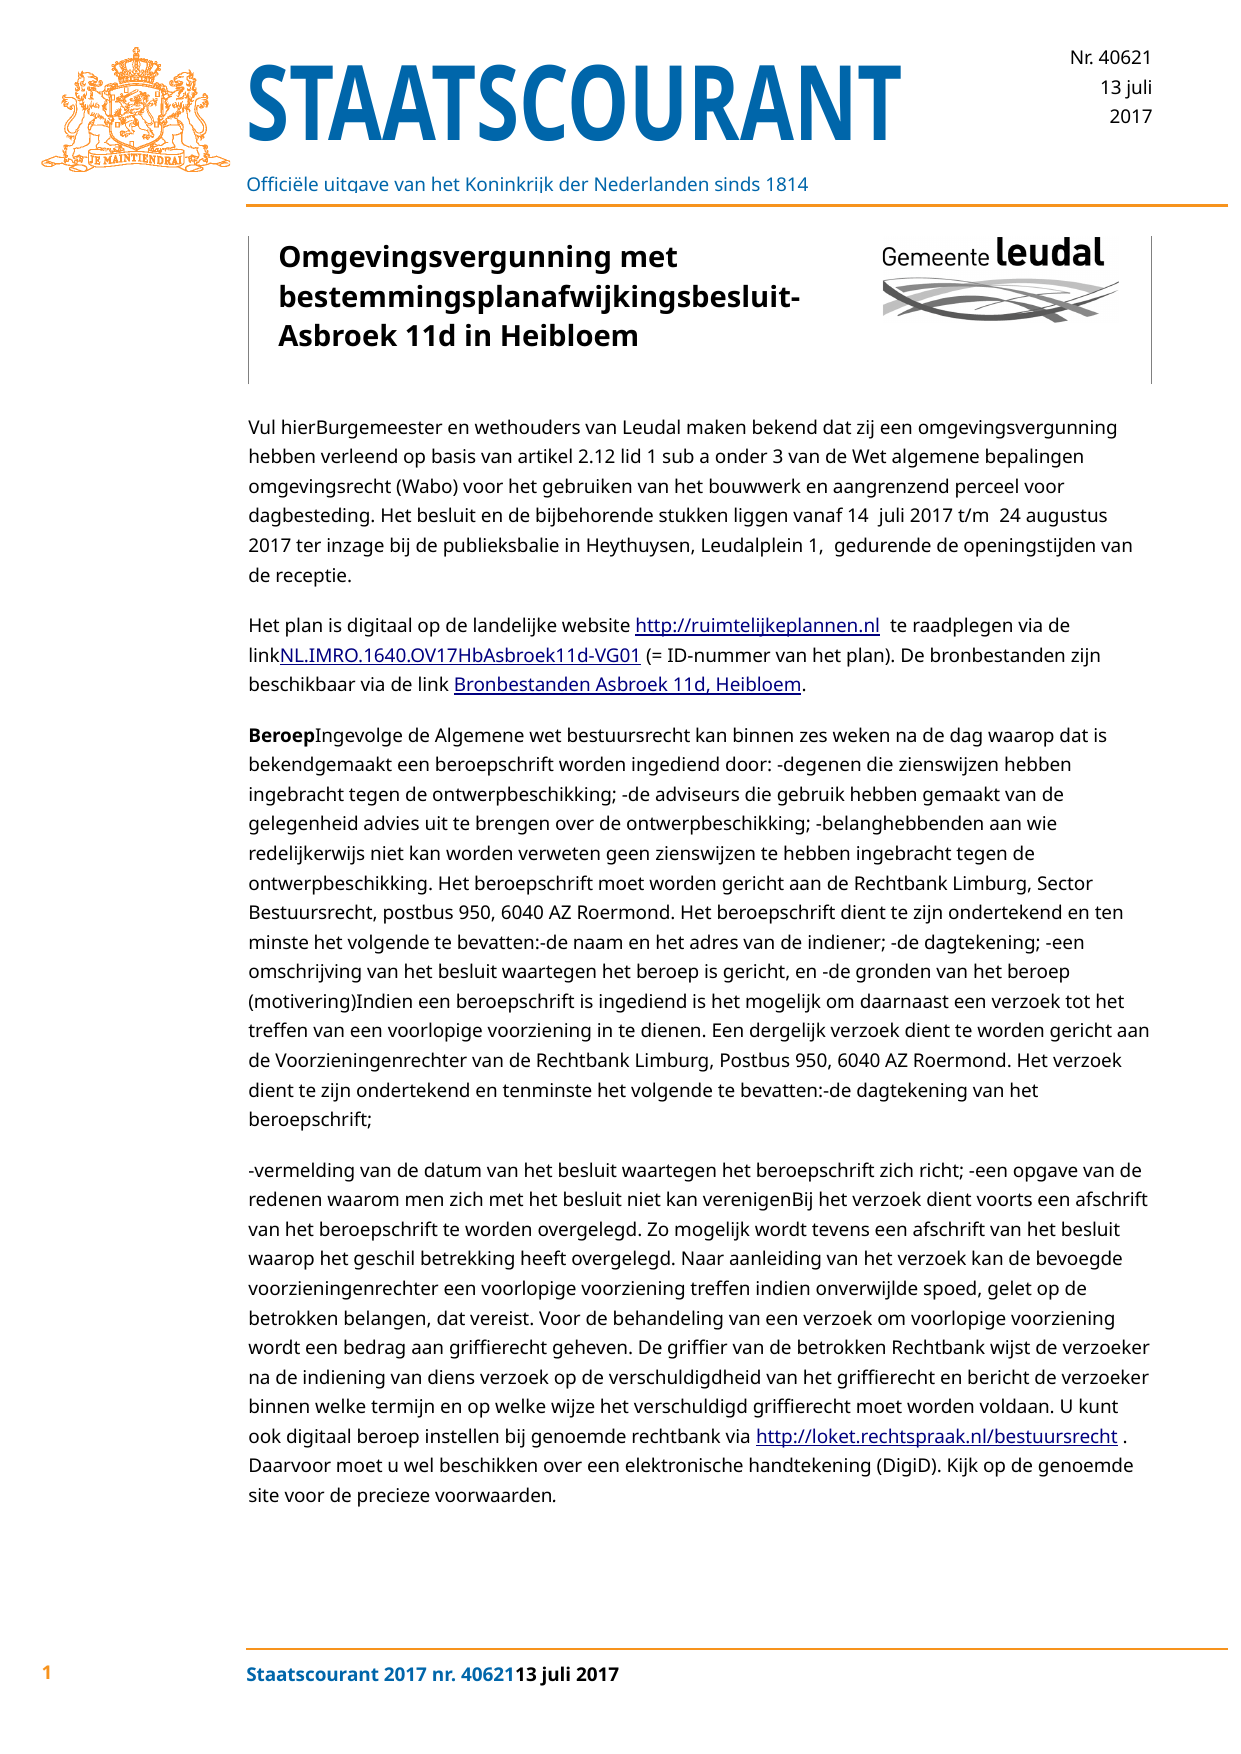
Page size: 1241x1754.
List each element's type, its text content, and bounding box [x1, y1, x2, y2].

table_header [850, 323, 1151, 384]
table_header Omgevingsvergunning met bestemmingsplanafwijkingsbesluit- Asbroek 11d in Heibloem [249, 236, 850, 384]
text Vul hierBurgemeester en wethouders van Leudal maken bekend dat zij een omgevingsvergunning hebben verleend op basis van artikel 2.12 lid 1 sub a onder 3 van de Wet algemene bepalingen omgevingsrecht (Wabo) voor het gebruiken van het bouwwerk en aangrenzend perceel voor dagbesteding. Het besluit en de bijbehorende stukken liggen vanaf 14 juli 2017 t/m 24 augustus 2017 ter inzage bij de publieksbalie in Heythuysen, Leudalplein 1, gedurende de openingstijden van de receptie. [248, 414, 1152, 588]
table_header [850, 236, 882, 322]
text -vermelding van de datum van het besluit waartegen het beroepschrift zich richt; -een opgave van de redenen waarom men zich met het besluit niet kan verenigenBij het verzoek dient voorts een afschrift van het beroepschrift te worden overgelegd. Zo mogelijk wordt tevens een afschrift van het besluit waarop het geschil betrekking heeft overgelegd. Naar aanleiding van het verzoek kan de bevoegde voorzieningenrechter een voorlopige voorziening treffen indien onverwijlde spoed, gelet op de betrokken belangen, dat vereist. Voor de behandeling van een verzoek om voorlopige voorziening wordt een bedrag aan griffierecht geheven. De griffier van de betrokken Rechtbank wijst de verzoeker na de indiening van diens verzoek op de verschuldigdheid van het griffierecht en bericht de verzoeker binnen welke termijn en op welke wijze het verschuldigd griffierecht moet worden voldaan. U kunt ook digitaal beroep instellen bij genoemde rechtbank via http://loket.rechtspraak.nl/bestuursrecht . Daarvoor moet u wel beschikken over een elektronische handtekening (DigiD). Kijk op de genoemde site voor de precieze voorwaarden. [248, 1157, 1152, 1508]
text Het plan is digitaal op de landelijke website http://ruimtelijkeplannen.nl te raadplegen via de linkNL.IMRO.1640.OV17HbAsbroek11d-VG01 (= ID-nummer van het plan). De bronbestanden zijn beschikbaar via de link Bronbestanden Asbroek 11d, Heibloem. [248, 612, 1152, 697]
picture [41, 47, 231, 172]
table_header [1119, 236, 1151, 322]
picture [882, 236, 1119, 323]
text BeroepIngevolge de Algemene wet bestuursrecht kan binnen zes weken na de dag waarop dat is bekendgemaakt een beroepschrift worden ingediend door: -degenen die zienswijzen hebben ingebracht tegen de ontwerpbeschikking; -de adviseurs die gebruik hebben gemaakt van de gelegenheid advies uit te brengen over de ontwerpbeschikking; -belanghebbenden aan wie redelijkerwijs niet kan worden verweten geen zienswijzen te hebben ingebracht tegen de ontwerpbeschikking. Het beroepschrift moet worden gericht aan de Rechtbank Limburg, Sector Bestuursrecht, postbus 950, 6040 AZ Roermond. Het beroepschrift dient te zijn ondertekend en ten minste het volgende te bevatten:-de naam en het adres van de indiener; -de dagtekening; -een omschrijving van het besluit waartegen het beroep is gericht, en -de gronden van het beroep (motivering)Indien een beroepschrift is ingediend is het mogelijk om daarnaast een verzoek tot het treffen van een voorlopige voorziening in te dienen. Een dergelijk verzoek dient te worden gericht aan de Voorzieningenrechter van de Rechtbank Limburg, Postbus 950, 6040 AZ Roermond. Het verzoek dient te zijn ondertekend en tenminste het volgende te bevatten:-de dagtekening van het beroepschrift; [248, 722, 1152, 1132]
